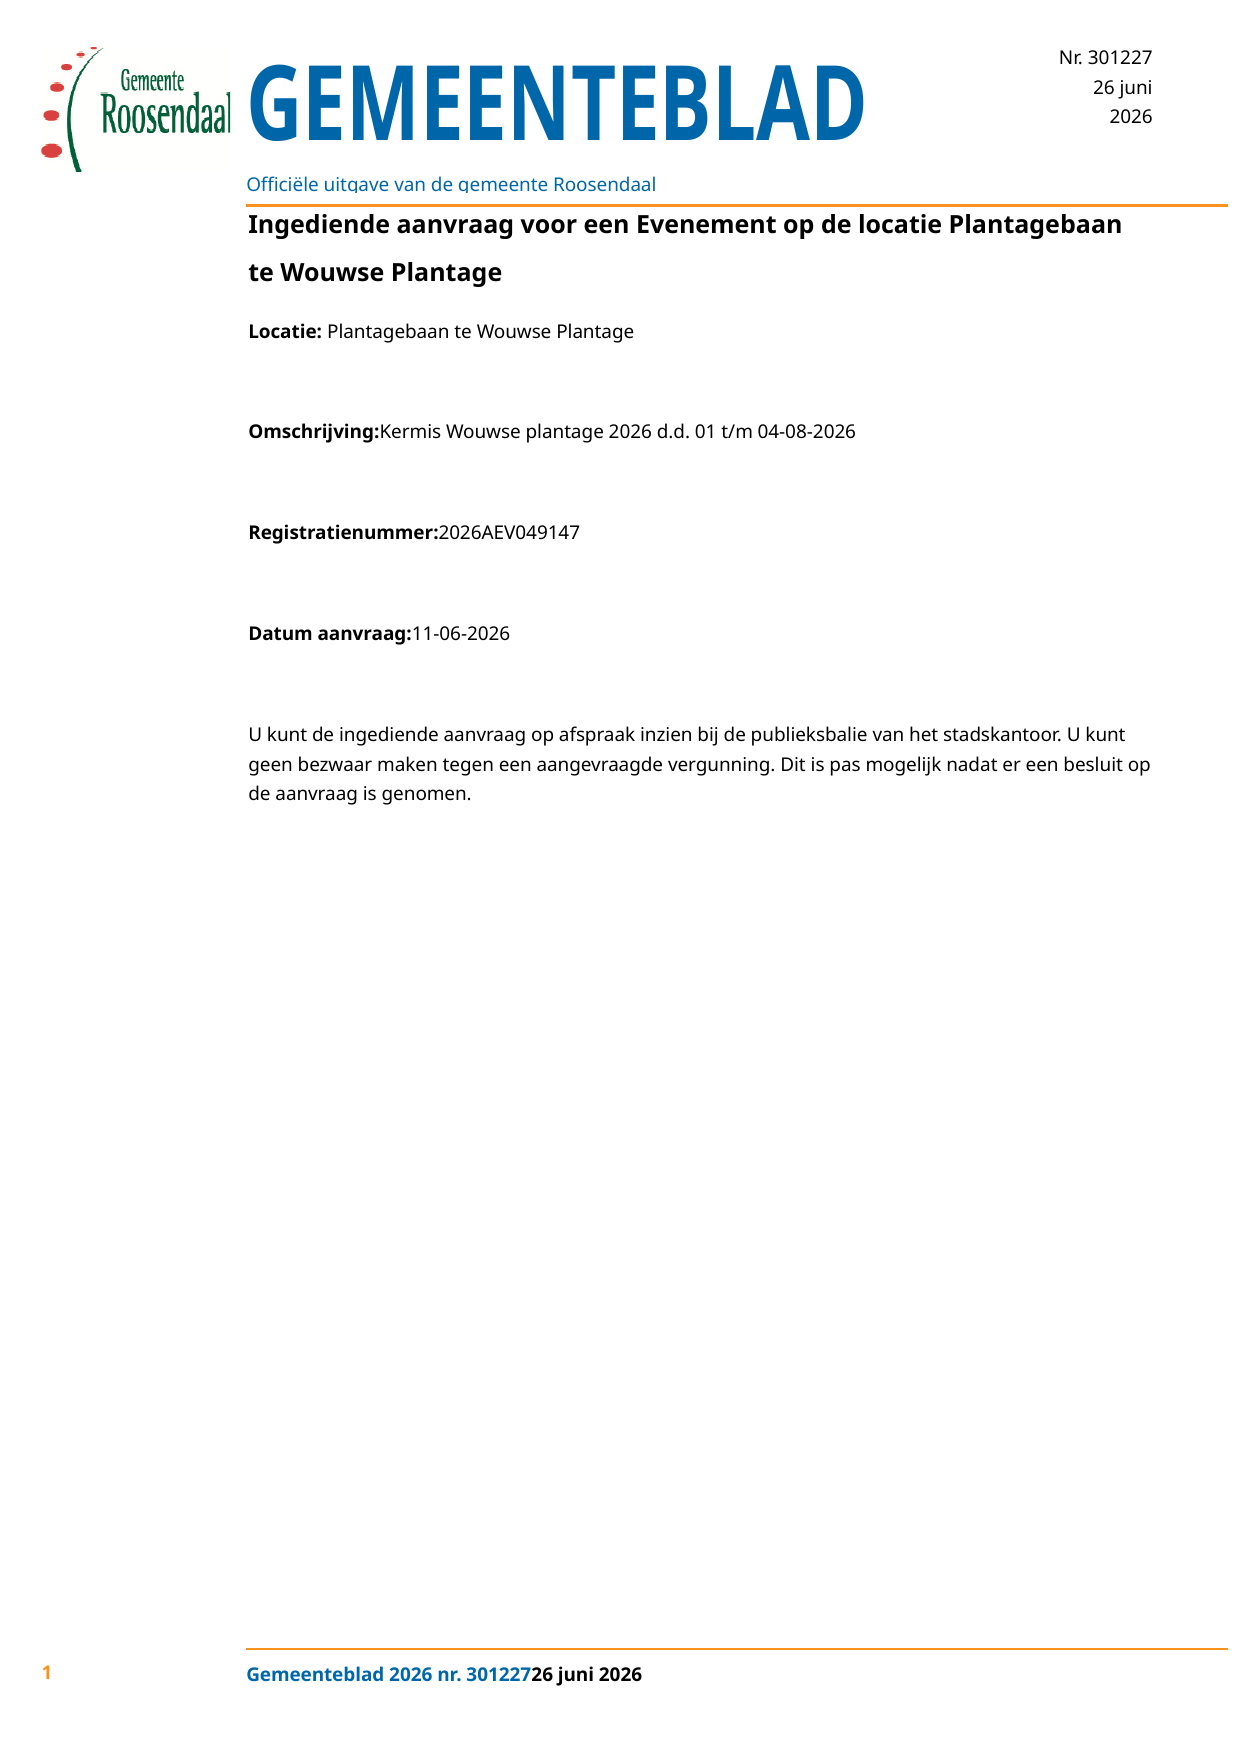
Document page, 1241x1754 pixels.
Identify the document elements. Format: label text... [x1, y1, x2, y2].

text Omschrijving:Kermis Wouwse plantage 2026 d.d. 01 t/m 04-08-2026 [248, 419, 1152, 444]
text Datum aanvraag:11-06-2026 [248, 620, 1152, 646]
text Registratienummer:2026AEV049147 [248, 519, 1152, 545]
text Locatie: Plantagebaan te Wouwse Plantage [248, 318, 1152, 344]
text Ingediende aanvraag voor een Evenement op de locatie Plantagebaan te Wouwse Plantage [248, 207, 1152, 288]
picture [41, 47, 231, 172]
text U kunt de ingediende aanvraag op afspraak inzien bij de publieksbalie van het stadskantoor. U kunt geen bezwaar maken tegen een aangevraagde vergunning. Dit is pas mogelijk nadat er een besluit op de aanvraag is genomen. [248, 721, 1152, 806]
